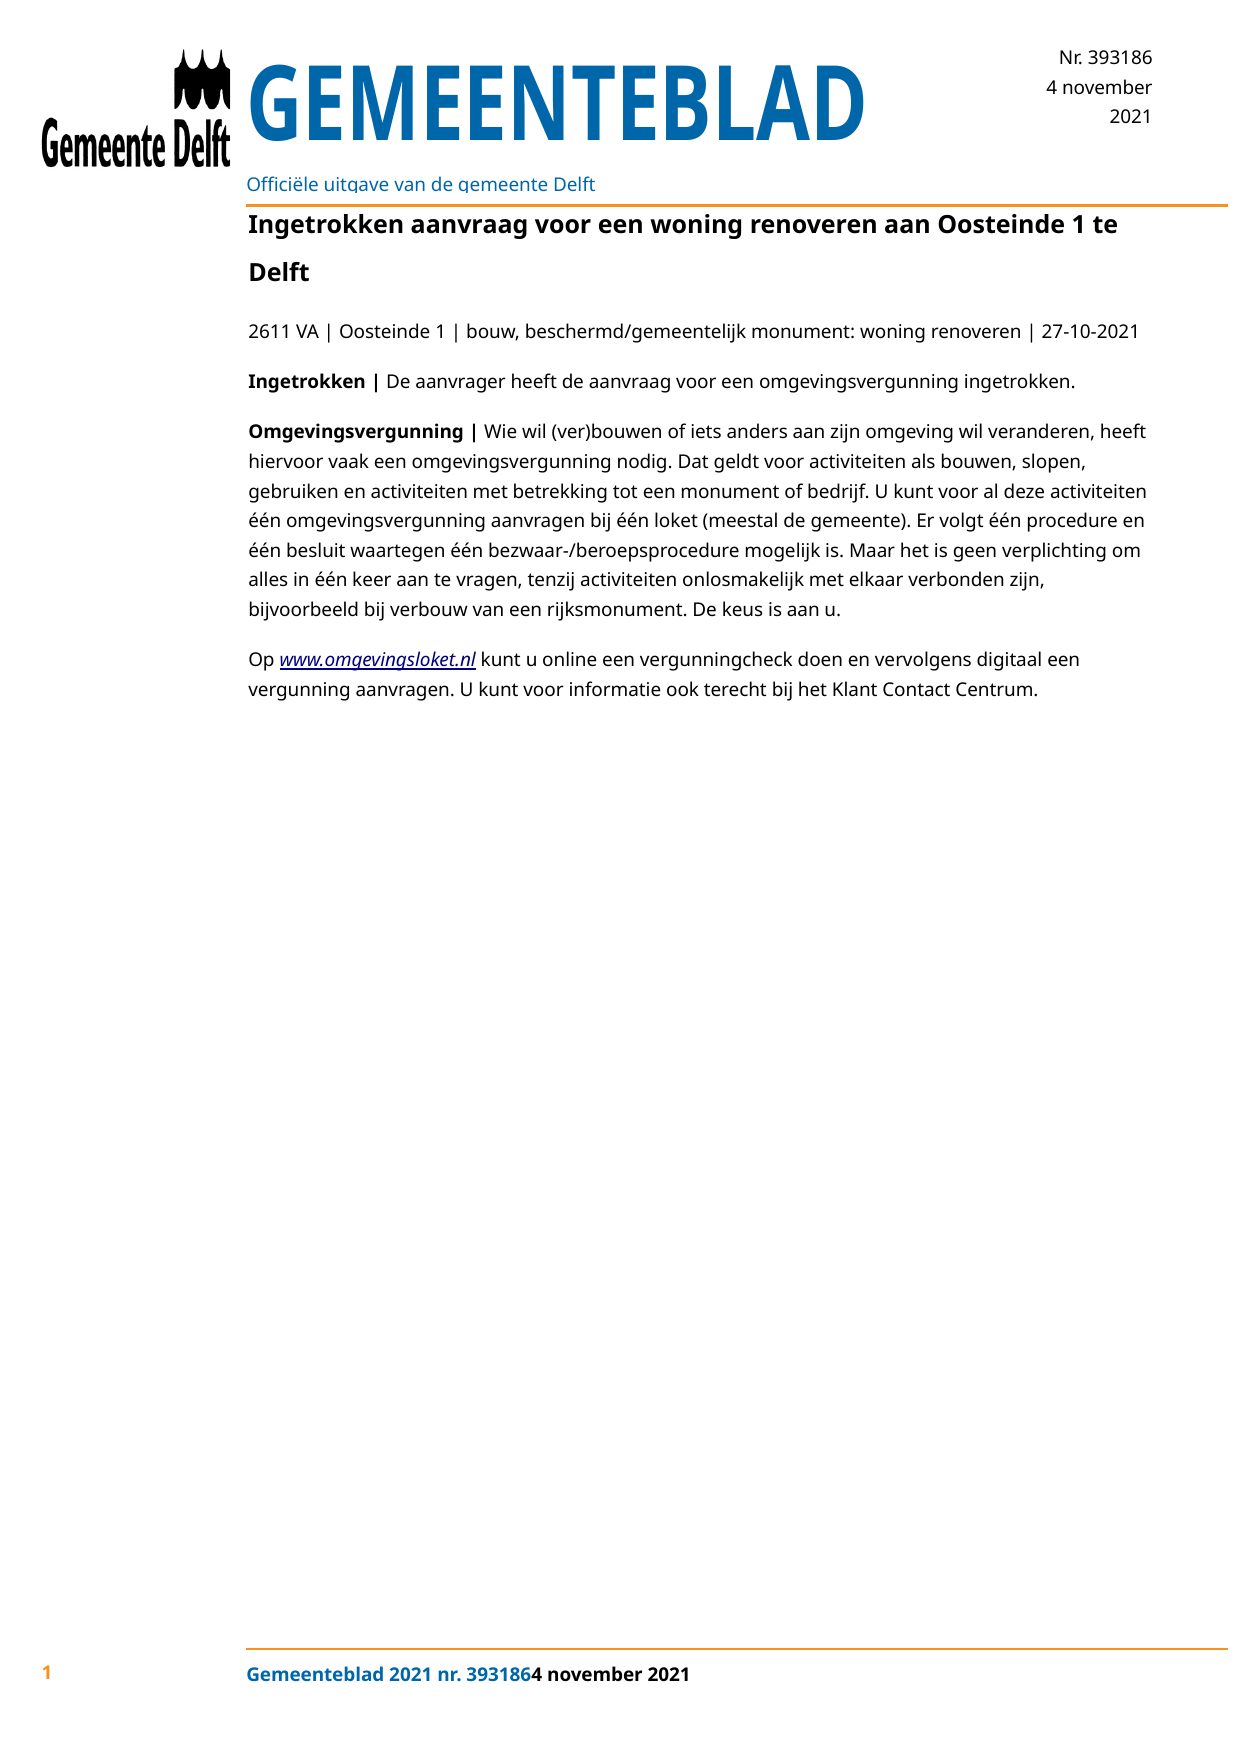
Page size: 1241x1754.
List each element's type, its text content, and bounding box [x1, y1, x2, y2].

text Ingetrokken | De aanvrager heeft de aanvraag voor een omgevingsvergunning ingetrokken. [248, 368, 1152, 394]
text Op www.omgevingsloket.nl kunt u online een vergunningcheck doen en vervolgens digitaal een vergunning aanvragen. U kunt voor informatie ook terecht bij het Klant Contact Centrum. [248, 647, 1152, 702]
text Ingetrokken aanvraag voor een woning renoveren aan Oosteinde 1 te Delft [248, 207, 1152, 288]
text Omgevingsvergunning | Wie wil (ver)bouwen of iets anders aan zijn omgeving wil veranderen, heeft hiervoor vaak een omgevingsvergunning nodig. Dat geldt voor activiteiten als bouwen, slopen, gebruiken en activiteiten met betrekking tot een monument of bedrijf. U kunt voor al deze activiteiten één omgevingsvergunning aanvragen bij één loket (meestal de gemeente). Er volgt één procedure en één besluit waartegen één bezwaar-/beroepsprocedure mogelijk is. Maar het is geen verplichting om alles in één keer aan te vragen, tenzij activiteiten onlosmakelijk met elkaar verbonden zijn, bijvoorbeeld bij verbouw van een rijksmonument. De keus is aan u. [248, 419, 1152, 622]
text 2611 VA | Oosteinde 1 | bouw, beschermd/gemeentelijk monument: woning renoveren | 27-10-2021 [248, 318, 1152, 344]
picture [41, 47, 231, 172]
